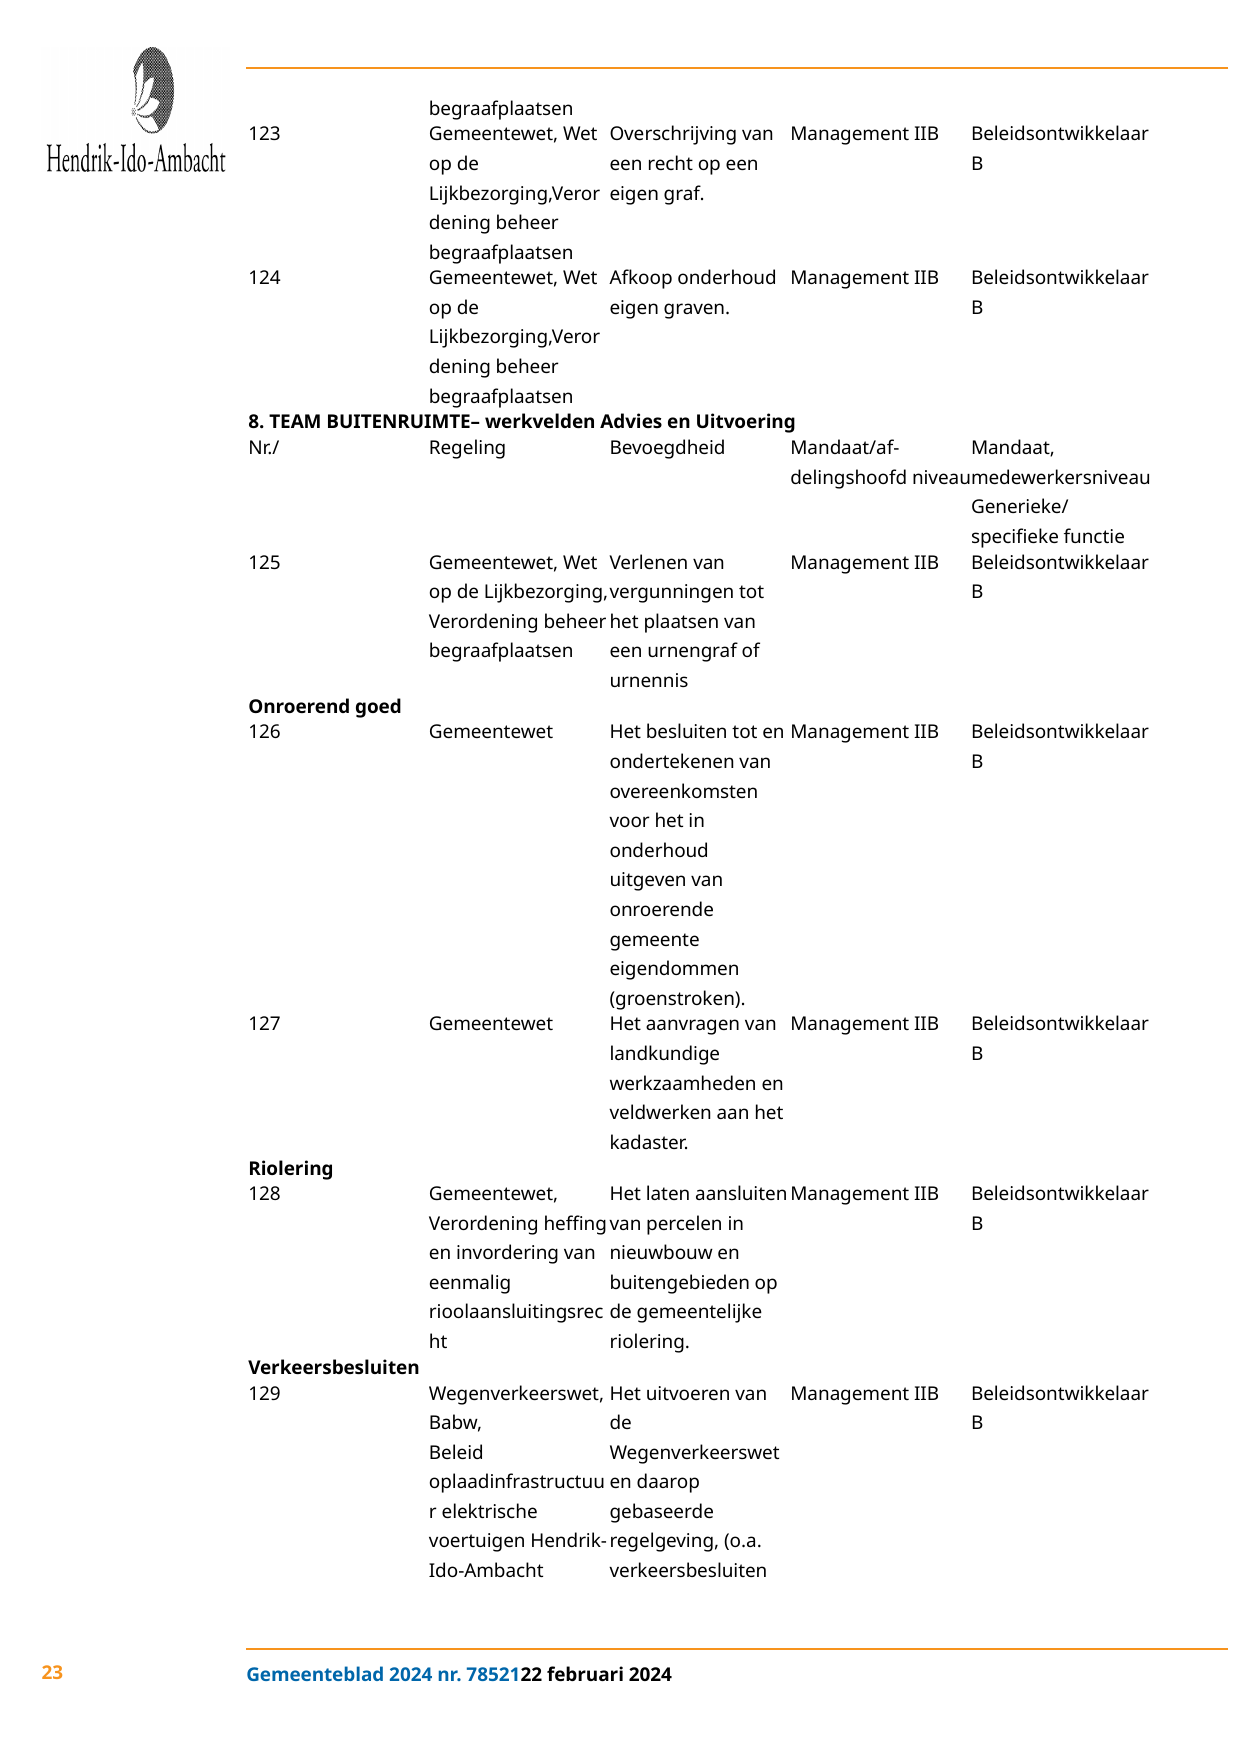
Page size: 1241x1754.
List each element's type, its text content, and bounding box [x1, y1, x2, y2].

table_cell 128 [248, 1180, 429, 1354]
table_cell Mandaat/af-delingshoofd niveau [790, 434, 971, 549]
table_cell Beleidsontwikkelaar B [971, 1011, 1152, 1155]
table_cell Het laten aansluiten van percelen in nieuwbouw en buitengebieden op de gemeentelijke riolering. [609, 1180, 790, 1354]
table_cell Gemeentewet, Wet op de Lijkbezorging,Verordening beheer begraafplaatsen [429, 265, 609, 409]
table_cell Management IIB [790, 1011, 971, 1155]
table_cell Management IIB [790, 265, 971, 409]
table_cell Regeling [429, 434, 609, 549]
table_cell Beleidsontwikkelaar B [971, 1380, 1152, 1583]
table_cell Mandaat, medewerkersniveau Generieke/specifieke functie [971, 434, 1152, 549]
table_cell begraafplaatsen [429, 95, 609, 121]
table_cell Beleidsontwikkelaar B [971, 265, 1152, 409]
table_cell Verlenen van vergunningen tot het plaatsen van een urnengraf of urnennis [609, 549, 790, 693]
table_cell Het uitvoeren van de Wegenverkeerswet en daarop gebaseerde regelgeving, (o.a. verkeersbesluiten [609, 1380, 790, 1583]
table_cell 129 [248, 1380, 429, 1583]
table_cell Management IIB [790, 1180, 971, 1354]
table_cell 124 [248, 265, 429, 409]
table_cell 125 [248, 549, 429, 693]
table_cell [248, 95, 429, 121]
table_cell Onroerend goed [248, 693, 1152, 719]
table_cell [971, 95, 1152, 121]
table_cell [790, 95, 971, 121]
table_cell Gemeentewet, Wet op de Lijkbezorging, Verordening beheer begraafplaatsen [429, 549, 609, 693]
table_cell Beleidsontwikkelaar B [971, 1180, 1152, 1354]
table_cell Het aanvragen van landkundige werkzaamheden en veldwerken aan het kadaster. [609, 1011, 790, 1155]
table_cell 126 [248, 719, 429, 1011]
table_cell Gemeentewet [429, 1011, 609, 1155]
table_cell 8. TEAM BUITENRUIMTE– werkvelden Advies en Uitvoering [248, 409, 1152, 434]
table_cell Gemeentewet, Wet op de Lijkbezorging,Verordening beheer begraafplaatsen [429, 121, 609, 264]
table_cell Beleidsontwikkelaar B [971, 719, 1152, 1011]
table_cell Verkeersbesluiten [248, 1354, 1152, 1380]
table_cell 127 [248, 1011, 429, 1155]
table_cell Management IIB [790, 1380, 971, 1583]
table_cell Afkoop onderhoud eigen graven. [609, 265, 790, 409]
table_cell Nr./ [248, 434, 429, 549]
table_cell 123 [248, 121, 429, 264]
table_cell Management IIB [790, 719, 971, 1011]
table_cell Management IIB [790, 121, 971, 264]
table_cell Bevoegdheid [609, 434, 790, 549]
table_cell Management IIB [790, 549, 971, 693]
table_cell Wegenverkeerswet, Babw, Beleid oplaadinfrastructuur elektrische voertuigen Hendrik-Ido-Ambacht [429, 1380, 609, 1583]
table_cell Het besluiten tot en ondertekenen van overeenkomsten voor het in onderhoud uitgeven van onroerende gemeente eigendommen (groenstroken). [609, 719, 790, 1011]
table_cell Gemeentewet [429, 719, 609, 1011]
table_cell [609, 95, 790, 121]
table_cell Overschrijving van een recht op een eigen graf. [609, 121, 790, 264]
picture [41, 47, 231, 172]
table_cell Beleidsontwikkelaar B [971, 121, 1152, 264]
table_cell Beleidsontwikkelaar B [971, 549, 1152, 693]
table_cell Riolering [248, 1155, 1152, 1180]
table_cell Gemeentewet, Verordening heffing en invordering van eenmalig rioolaansluitingsrecht [429, 1180, 609, 1354]
